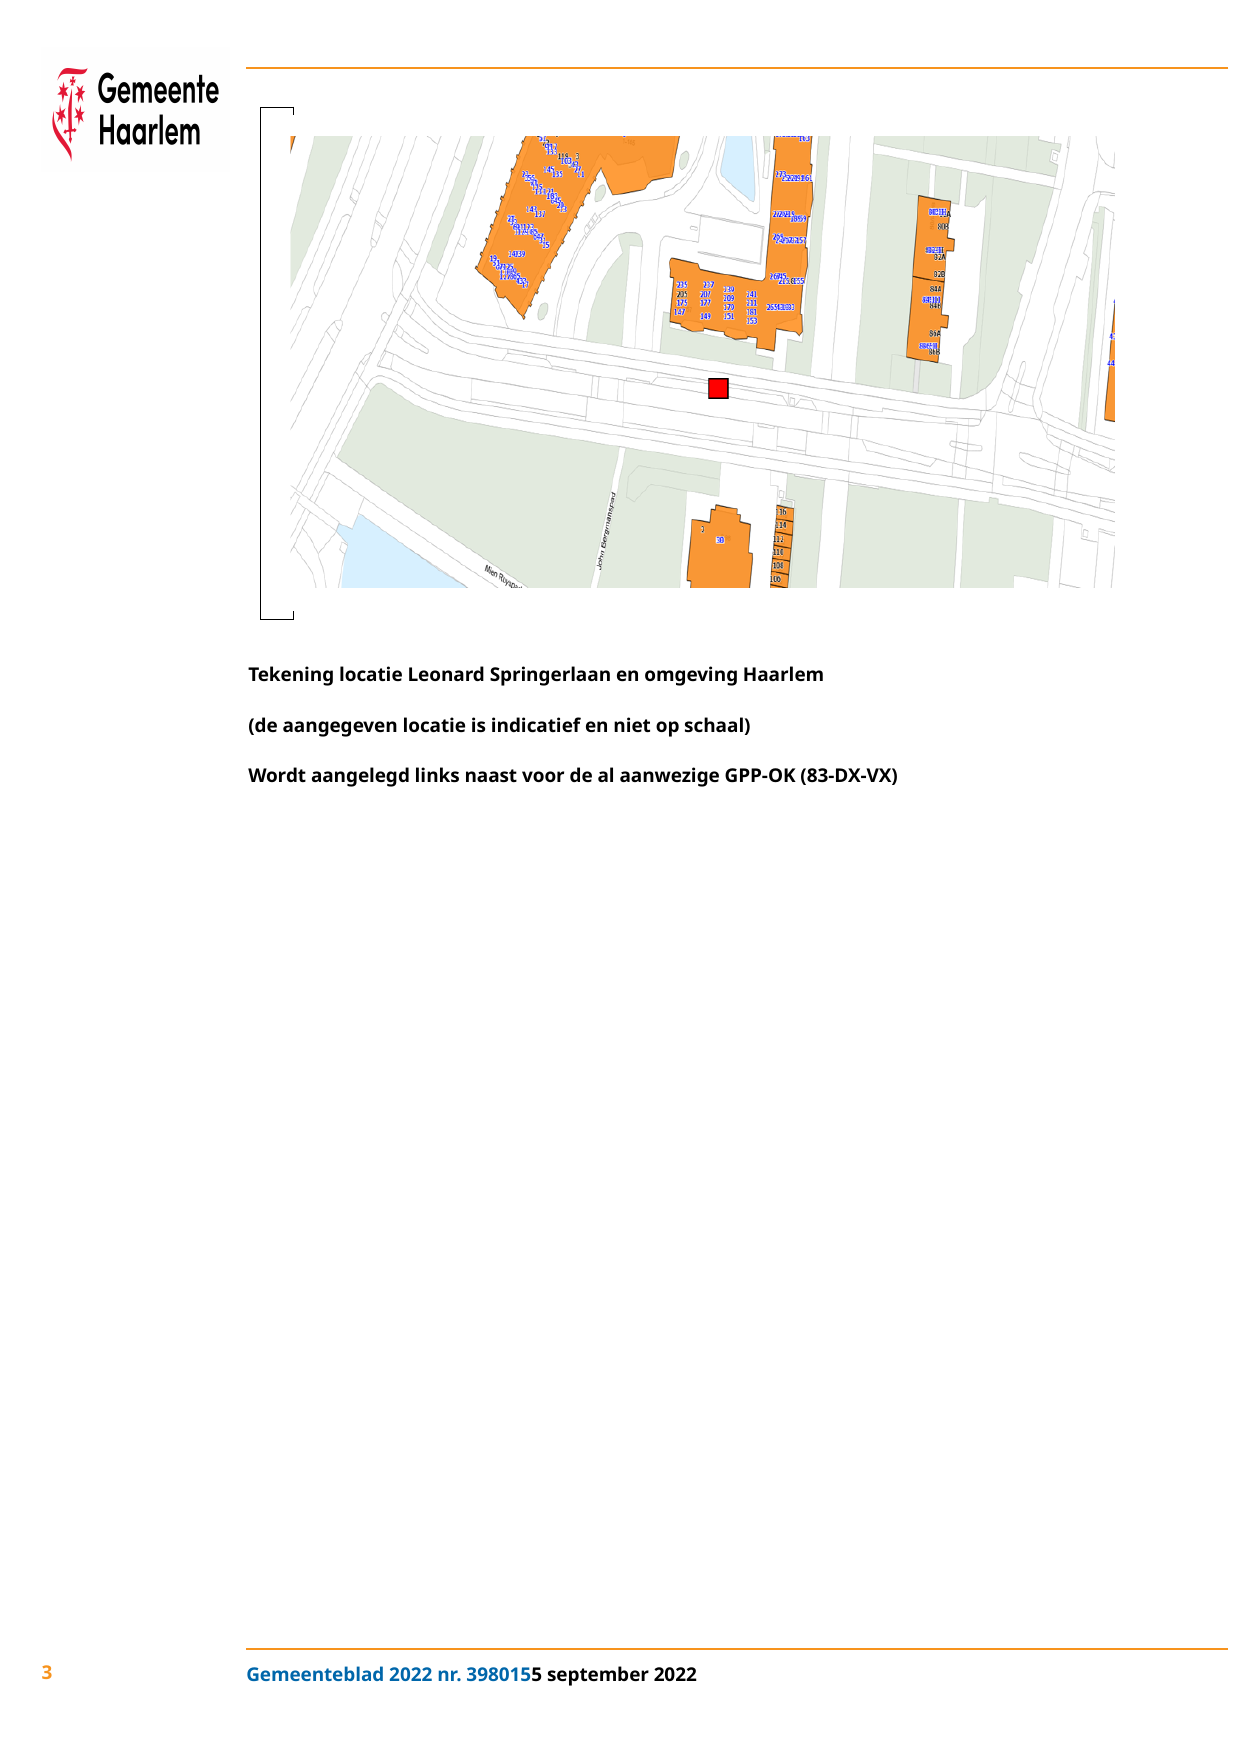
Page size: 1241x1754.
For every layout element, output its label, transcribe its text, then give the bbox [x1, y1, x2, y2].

picture [268, 115, 1155, 611]
text (de aangegeven locatie is indicatief en niet op schaal) [248, 712, 1152, 738]
picture [41, 47, 231, 172]
text Wordt aangelegd links naast voor de al aanwezige GPP-OK (83-DX-VX) [248, 762, 1152, 788]
text Tekening locatie Leonard Springerlaan en omgeving Haarlem [248, 662, 1152, 687]
